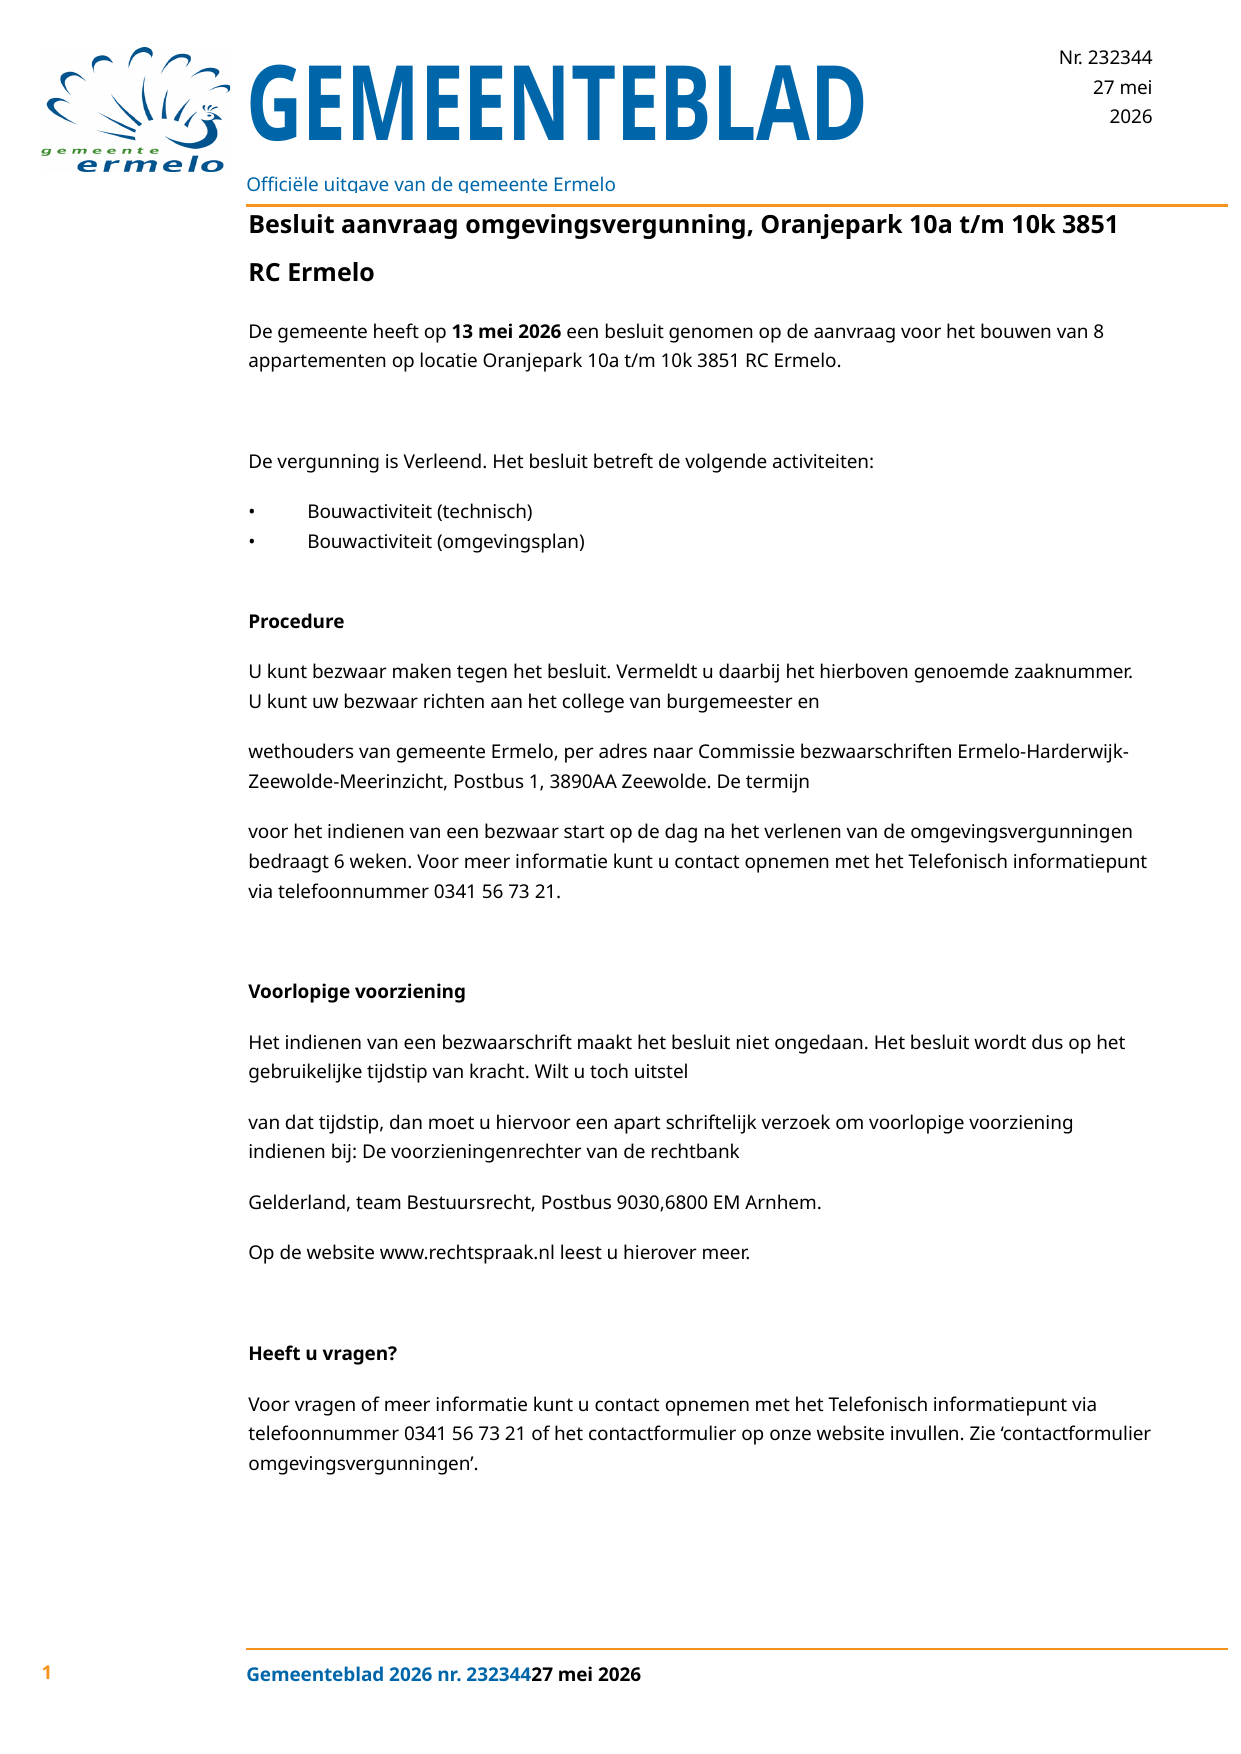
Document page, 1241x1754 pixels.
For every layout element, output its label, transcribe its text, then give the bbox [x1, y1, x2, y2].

text Gelderland, team Bestuursrecht, Postbus 9030,6800 EM Arnhem. [248, 1189, 1152, 1215]
text De gemeente heeft op 13 mei 2026 een besluit genomen op de aanvraag voor het bouwen van 8 appartementen op locatie Oranjepark 10a t/m 10k 3851 RC Ermelo. [248, 318, 1152, 373]
picture [41, 47, 231, 172]
text U kunt bezwaar maken tegen het besluit. Vermeldt u daarbij het hierboven genoemde zaaknummer. U kunt uw bezwaar richten aan het college van burgemeester en [248, 659, 1152, 714]
text Voor vragen of meer informatie kunt u contact opnemen met het Telefonisch informatiepunt via telefoonnummer 0341 56 73 21 of het contactformulier op onze website invullen. Zie ‘contactformulier omgevingsvergunningen’. [248, 1391, 1152, 1476]
list Bouwactiviteit (technisch) [248, 499, 1152, 524]
text Op de website www.rechtspraak.nl leest u hierover meer. [248, 1239, 1152, 1265]
text voor het indienen van een bezwaar start op de dag na het verlenen van de omgevingsvergunningen bedraagt 6 weken. Voor meer informatie kunt u contact opnemen met het Telefonisch informatiepunt via telefoonnummer 0341 56 73 21. [248, 819, 1152, 904]
text De vergunning is Verleend. Het besluit betreft de volgende activiteiten: [248, 448, 1152, 474]
text Heeft u vragen? [248, 1340, 1152, 1366]
text wethouders van gemeente Ermelo, per adres naar Commissie bezwaarschriften Ermelo-Harderwijk-Zeewolde-Meerinzicht, Postbus 1, 3890AA Zeewolde. De termijn [248, 739, 1152, 794]
text van dat tijdstip, dan moet u hiervoor een apart schriftelijk verzoek om voorlopige voorziening indienen bij: De voorzieningenrechter van de rechtbank [248, 1109, 1152, 1164]
text Besluit aanvraag omgevingsvergunning, Oranjepark 10a t/m 10k 3851 RC Ermelo [248, 207, 1152, 288]
text Het indienen van een bezwaarschrift maakt het besluit niet ongedaan. Het besluit wordt dus op het gebruikelijke tijdstip van kracht. Wilt u toch uitstel [248, 1029, 1152, 1084]
list Bouwactiviteit (omgevingsplan) [248, 528, 1152, 554]
text Procedure [248, 608, 1152, 634]
text Voorlopige voorziening [248, 979, 1152, 1004]
